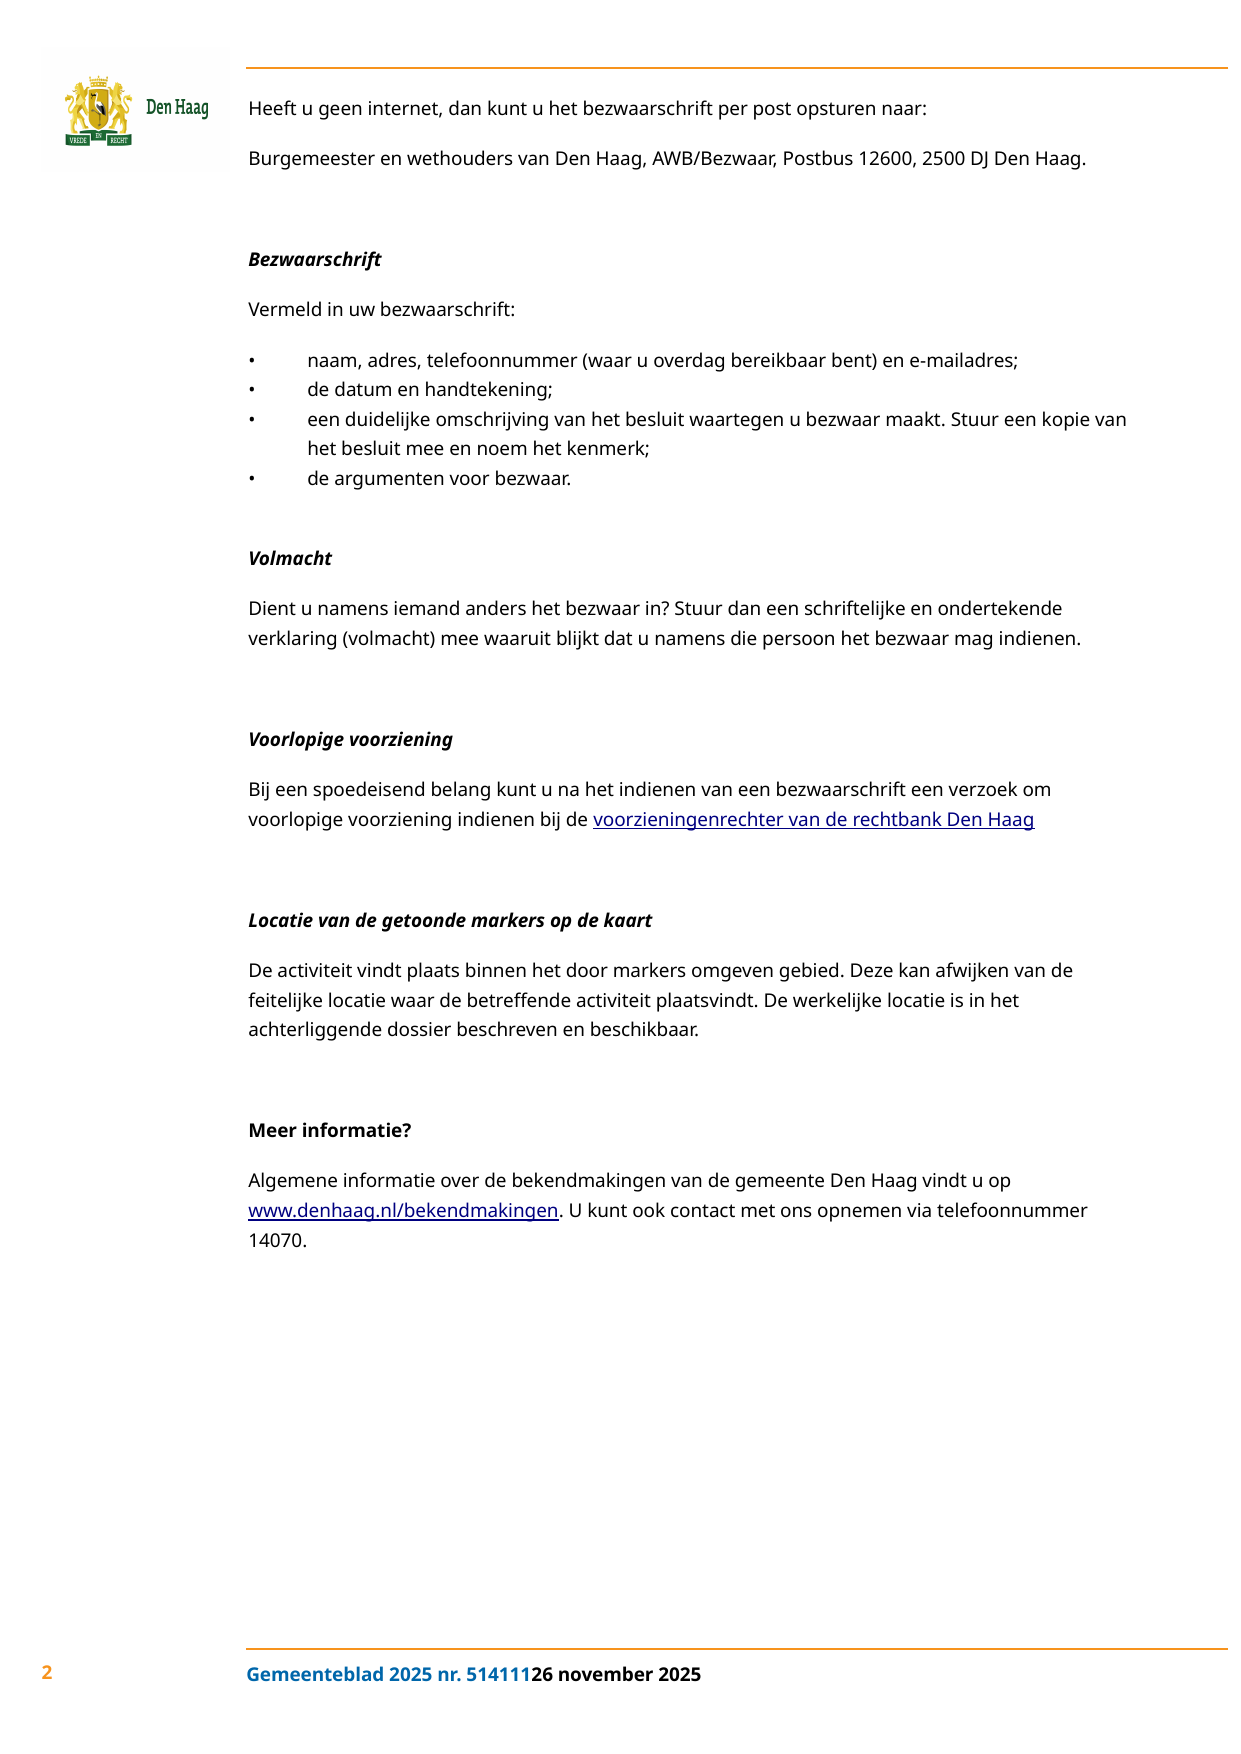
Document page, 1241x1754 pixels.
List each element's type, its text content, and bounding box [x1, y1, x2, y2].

list de argumenten voor bezwaar. [248, 465, 1152, 491]
picture [41, 47, 231, 172]
text Bij een spoedeisend belang kunt u na het indienen van een bezwaarschrift een verzoek om voorlopige voorziening indienen bij de voorzieningenrechter van de rechtbank Den Haag [248, 776, 1152, 832]
list de datum en handtekening; [248, 376, 1152, 402]
text Volmacht [248, 545, 1152, 571]
text Vermeld in uw bezwaarschrift: [248, 296, 1152, 322]
text Heeft u geen internet, dan kunt u het bezwaarschrift per post opsturen naar: [248, 95, 1152, 121]
text Bezwaarschrift [248, 246, 1152, 272]
text Voorlopige voorziening [248, 726, 1152, 752]
text Meer informatie? [248, 1117, 1152, 1143]
text Locatie van de getoonde markers op de kaart [248, 907, 1152, 933]
text Algemene informatie over de bekendmakingen van de gemeente Den Haag vindt u op www.denhaag.nl/bekendmakingen. U kunt ook contact met ons opnemen via telefoonnummer 14070. [248, 1168, 1152, 1253]
text Dient u namens iemand anders het bezwaar in? Stuur dan een schriftelijke en ondertekende verklaring (volmacht) mee waaruit blijkt dat u namens die persoon het bezwaar mag indienen. [248, 596, 1152, 651]
list naam, adres, telefoonnummer (waar u overdag bereikbaar bent) en e-mailadres; [248, 347, 1152, 373]
list een duidelijke omschrijving van het besluit waartegen u bezwaar maakt. Stuur een kopie van het besluit mee en noem het kenmerk; [248, 406, 1152, 461]
text De activiteit vindt plaats binnen het door markers omgeven gebied. Deze kan afwijken van de feitelijke locatie waar de betreffende activiteit plaatsvindt. De werkelijke locatie is in het achterliggende dossier beschreven en beschikbaar. [248, 957, 1152, 1042]
text Burgemeester en wethouders van Den Haag, AWB/Bezwaar, Postbus 12600, 2500 DJ Den Haag. [248, 145, 1152, 171]
